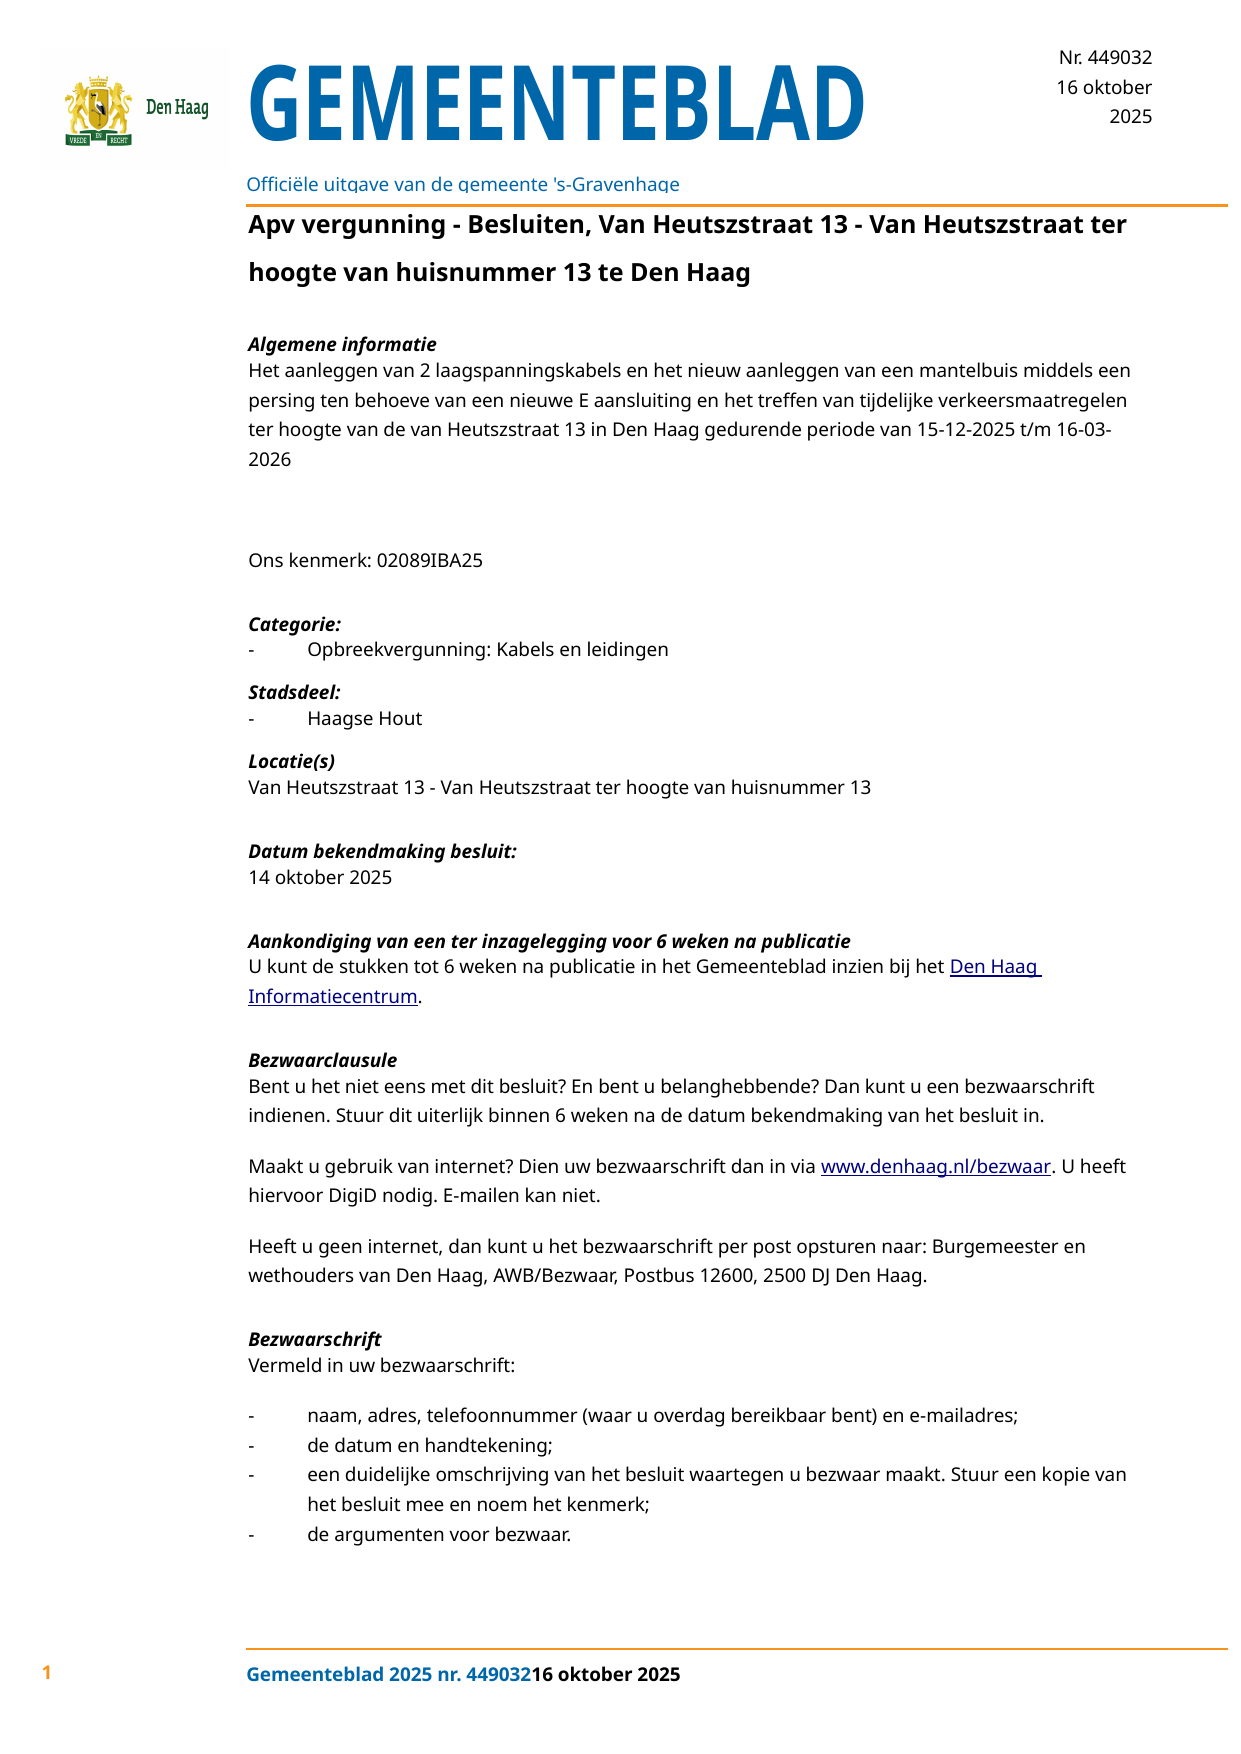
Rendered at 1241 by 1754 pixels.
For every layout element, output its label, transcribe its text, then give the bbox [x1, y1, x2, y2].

text Bezwaarschrift [248, 1326, 1152, 1352]
text Het aanleggen van 2 laagspanningskabels en het nieuw aanleggen van een mantelbuis middels een persing ten behoeve van een nieuwe E aansluiting en het treffen van tijdelijke verkeersmaatregelen ter hoogte van de van Heutszstraat 13 in Den Haag gedurende periode van 15-12-2025 t/m 16-03-2026 [248, 357, 1152, 472]
text U kunt de stukken tot 6 weken na publicatie in het Gemeenteblad inzien bij het Den Haag Informatiecentrum. [248, 953, 1152, 1009]
list een duidelijke omschrijving van het besluit waartegen u bezwaar maakt. Stuur een kopie van het besluit mee en noem het kenmerk; [248, 1462, 1152, 1517]
text Maakt u gebruik van internet? Dien uw bezwaarschrift dan in via www.denhaag.nl/bezwaar. U heeft hiervoor DigiD nodig. E-mailen kan niet. [248, 1153, 1152, 1208]
list Opbreekvergunning: Kabels en leidingen [248, 636, 1152, 662]
list de datum en handtekening; [248, 1432, 1152, 1458]
list naam, adres, telefoonnummer (waar u overdag bereikbaar bent) en e-mailadres; [248, 1402, 1152, 1428]
text Van Heutszstraat 13 - Van Heutszstraat ter hoogte van huisnummer 13 [248, 774, 1152, 800]
text Stadsdeel: [248, 679, 1152, 705]
list de argumenten voor bezwaar. [248, 1521, 1152, 1547]
text Ons kenmerk: 02089IBA25 [248, 547, 1152, 572]
text Categorie: [248, 611, 1152, 636]
text Vermeld in uw bezwaarschrift: [248, 1352, 1152, 1378]
list Haagse Hout [248, 705, 1152, 731]
text Aankondiging van een ter inzagelegging voor 6 weken na publicatie [248, 928, 1152, 953]
text Locatie(s) [248, 748, 1152, 774]
text Heeft u geen internet, dan kunt u het bezwaarschrift per post opsturen naar: Burgemeester en wethouders van Den Haag, AWB/Bezwaar, Postbus 12600, 2500 DJ Den Haag. [248, 1233, 1152, 1288]
text Apv vergunning - Besluiten, Van Heutszstraat 13 - Van Heutszstraat ter hoogte van huisnummer 13 te Den Haag [248, 207, 1152, 288]
text Bent u het niet eens met dit besluit? En bent u belanghebbende? Dan kunt u een bezwaarschrift indienen. Stuur dit uiterlijk binnen 6 weken na de datum bekendmaking van het besluit in. [248, 1073, 1152, 1128]
text Algemene informatie [248, 331, 1152, 357]
text Bezwaarclausule [248, 1047, 1152, 1073]
picture [41, 47, 231, 172]
text Datum bekendmaking besluit: [248, 838, 1152, 864]
text 14 oktober 2025 [248, 864, 1152, 889]
